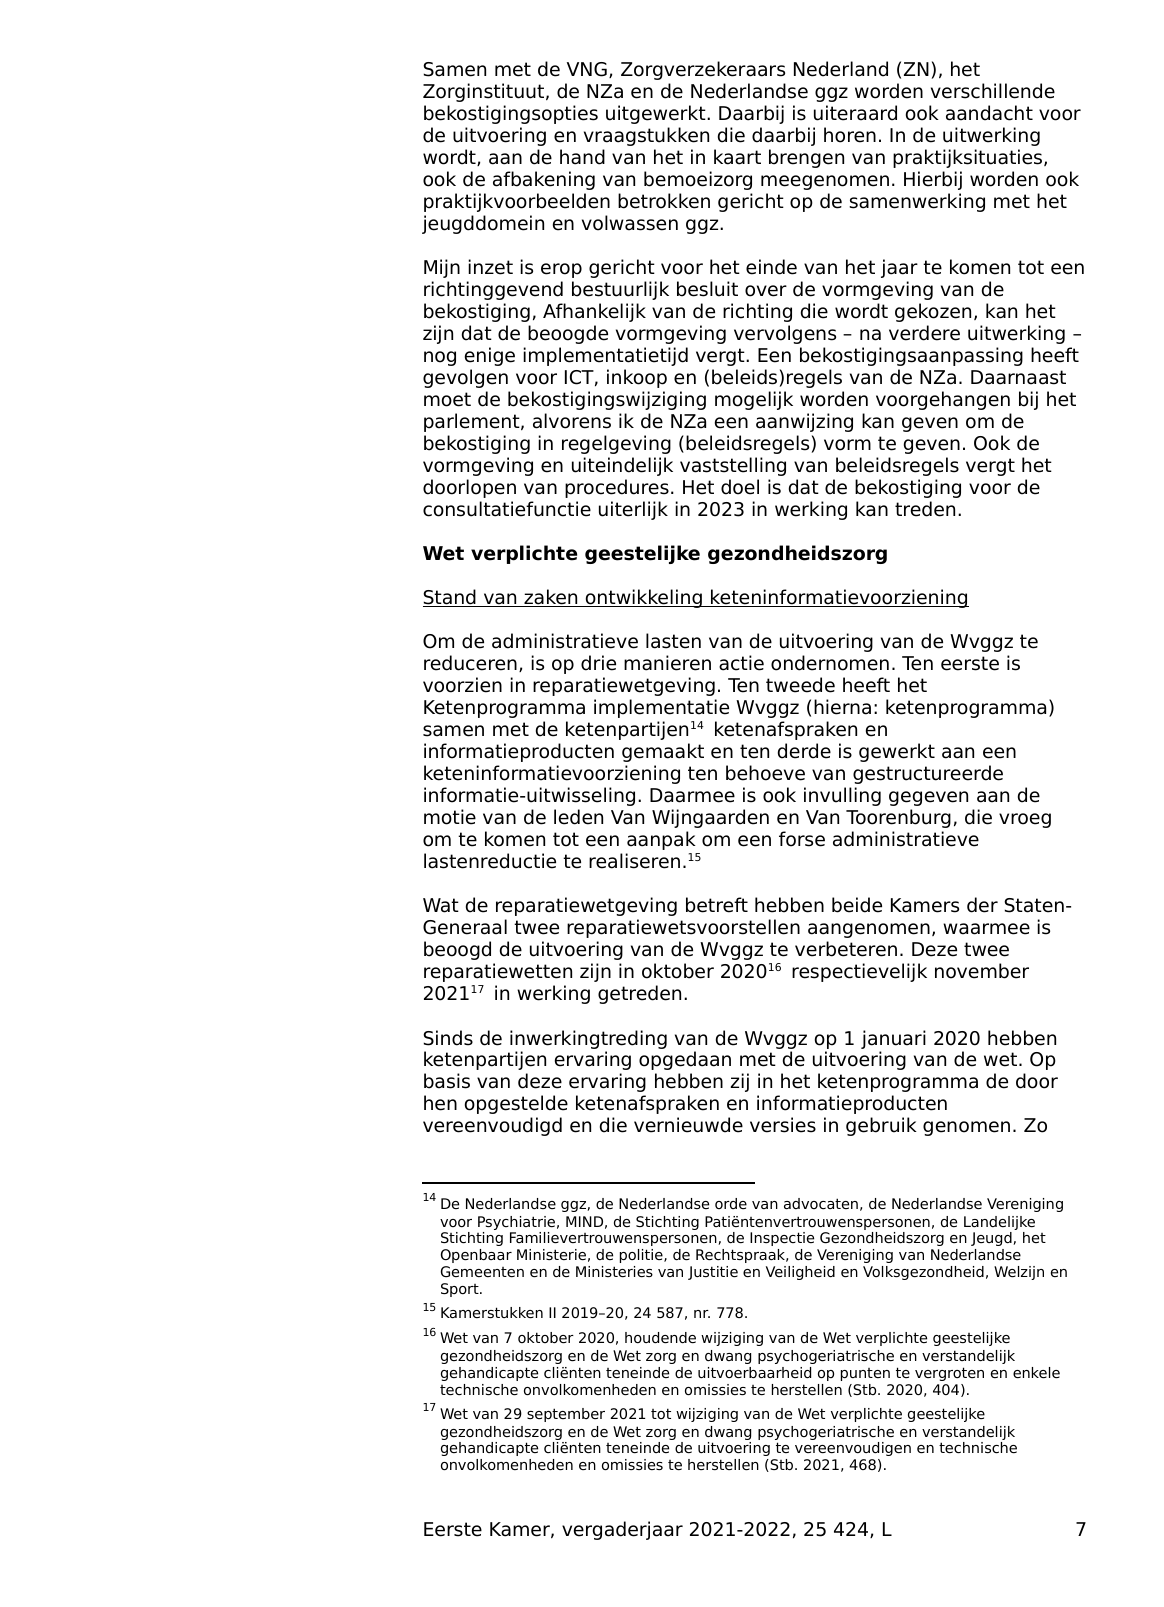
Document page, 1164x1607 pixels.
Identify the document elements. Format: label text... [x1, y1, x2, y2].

text Samen met de VNG, Zorgverzekeraars Nederland (ZN), het Zorginstituut, de NZa en de Nederlandse ggz worden verschillende bekostigingsopties uitgewerkt. Daarbij is uiteraard ook aandacht voor de uitvoering en vraagstukken die daarbij horen. In de uitwerking wordt, aan de hand van het in kaart brengen van praktijksituaties, ook de afbakening van bemoeizorg meegenomen. Hierbij worden ook praktijkvoorbeelden betrokken gericht op de samenwerking met het jeugddomein en volwassen ggz. [422, 59, 1087, 235]
text Mijn inzet is erop gericht voor het einde van het jaar te komen tot een richtinggevend bestuurlijk besluit over de vormgeving van de bekostiging, Afhankelijk van de richting die wordt gekozen, kan het zijn dat de beoogde vormgeving vervolgens – na verdere uitwerking – nog enige implementatietijd vergt. Een bekostigingsaanpassing heeft gevolgen voor ICT, inkoop en (beleids)regels van de NZa. Daarnaast moet de bekostigingswijziging mogelijk worden voorgehangen bij het parlement, alvorens ik de NZa een aanwijzing kan geven om de bekostiging in regelgeving (beleidsregels) vorm te geven. Ook de vormgeving en uiteindelijk vaststelling van beleidsregels vergt het doorlopen van procedures. Het doel is dat de bekostiging voor de consultatiefunctie uiterlijk in 2023 in werking kan treden. [422, 257, 1087, 521]
text Kamerstukken II 2019–20, 24 587, nr. 778. [422, 1301, 1087, 1323]
subtitle Stand van zaken ontwikkeling keteninformatievoorziening [422, 587, 1087, 609]
subtitle Wet verplichte geestelijke gezondheidszorg [422, 543, 1087, 565]
text Wat de reparatiewetgeving betreft hebben beide Kamers der Staten-Generaal twee reparatiewetsvoorstellen aangenomen, waarmee is beoogd de uitvoering van de Wvggz te verbeteren. Deze twee reparatiewetten zijn in oktober 2020 respectievelijk november 2021 in werking getreden. [422, 895, 1087, 1005]
text Wet van 29 september 2021 tot wijziging van de Wet verplichte geestelijke gezondheidszorg en de Wet zorg en dwang psychogeriatrische en verstandelijk gehandicapte cliënten teneinde de uitvoering te vereenvoudigen en technische onvolkomenheden en omissies te herstellen (Stb. 2021, 468). [422, 1402, 1087, 1474]
text De Nederlandse ggz, de Nederlandse orde van advocaten, de Nederlandse Vereniging voor Psychiatrie, MIND, de Stichting Patiëntenvertrouwenspersonen, de Landelijke Stichting Familievertrouwenspersonen, de Inspectie Gezondheidszorg en Jeugd, het Openbaar Ministerie, de politie, de Rechtspraak, de Vereniging van Nederlandse Gemeenten en de Ministeries van Justitie en Veiligheid en Volksgezondheid, Welzijn en Sport. [422, 1192, 1087, 1298]
text Sinds de inwerkingtreding van de Wvggz op 1 januari 2020 hebben ketenpartijen ervaring opgedaan met de uitvoering van de wet. Op basis van deze ervaring hebben zij in het ketenprogramma de door hen opgestelde ketenafspraken en informatieproducten vereenvoudigd en die vernieuwde versies in gebruik genomen. Zo [422, 1027, 1087, 1137]
text Om de administratieve lasten van de uitvoering van de Wvggz te reduceren, is op drie manieren actie ondernomen. Ten eerste is voorzien in reparatiewetgeving. Ten tweede heeft het Ketenprogramma implementatie Wvggz (hierna: ketenprogramma) samen met de ketenpartijen ketenafspraken en informatieproducten gemaakt en ten derde is gewerkt aan een keteninformatievoorziening ten behoeve van gestructureerde informatie-uitwisseling. Daarmee is ook invulling gegeven aan de motie van de leden Van Wijngaarden en Van Toorenburg, die vroeg om te komen tot een aanpak om een forse administratieve lastenreductie te realiseren. [422, 631, 1087, 873]
text Wet van 7 oktober 2020, houdende wijziging van de Wet verplichte geestelijke gezondheidszorg en de Wet zorg en dwang psychogeriatrische en verstandelijk gehandicapte cliënten teneinde de uitvoerbaarheid op punten te vergroten en enkele technische onvolkomenheden en omissies te herstellen (Stb. 2020, 404). [422, 1326, 1087, 1399]
